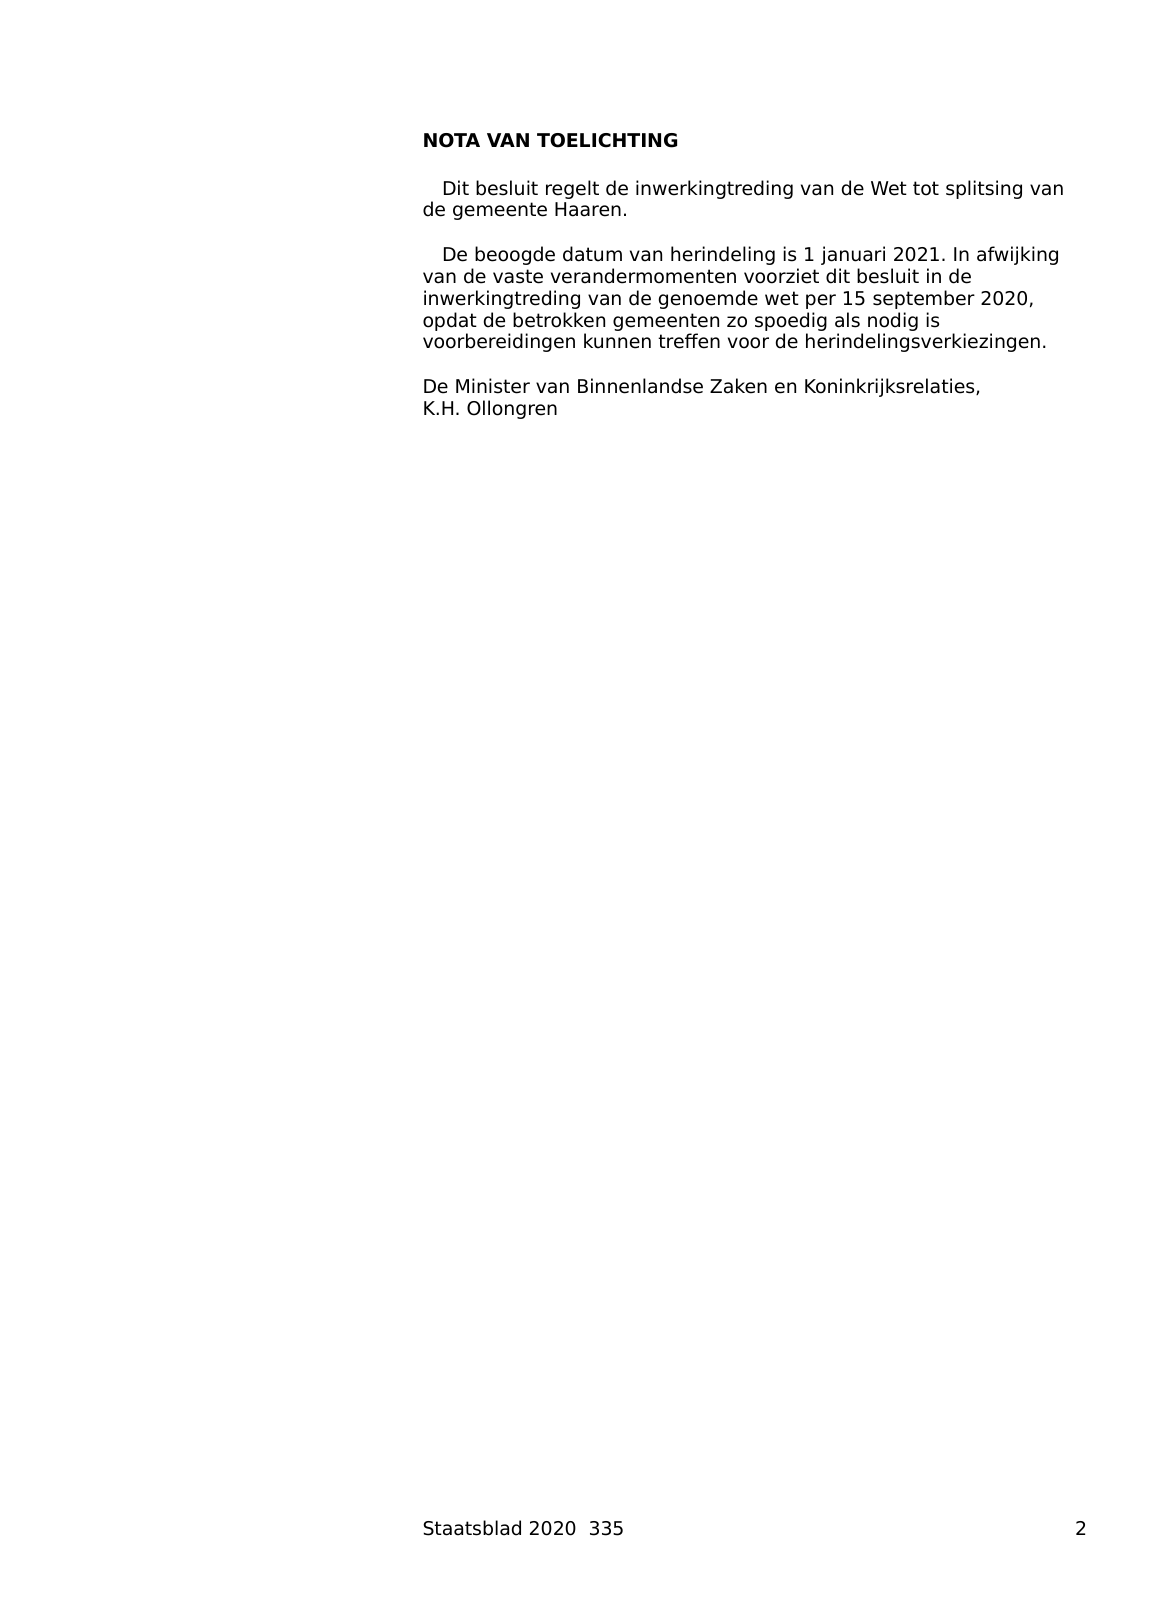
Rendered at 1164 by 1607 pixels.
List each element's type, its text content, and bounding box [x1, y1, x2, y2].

text Dit besluit regelt de inwerkingtreding van de Wet tot splitsing van de gemeente Haaren. [422, 177, 1087, 221]
text De Minister van Binnenlandse Zaken en Koninkrijksrelaties, K.H. Ollongren [422, 376, 1087, 419]
text De beoogde datum van herindeling is 1 januari 2021. In afwijking van de vaste verandermomenten voorziet dit besluit in de inwerkingtreding van de genoemde wet per 15 september 2020, opdat de betrokken gemeenten zo spoedig als nodig is voorbereidingen kunnen treffen voor de herindelingsverkiezingen. [422, 243, 1087, 353]
subtitle NOTA VAN TOELICHTING [422, 130, 1087, 152]
